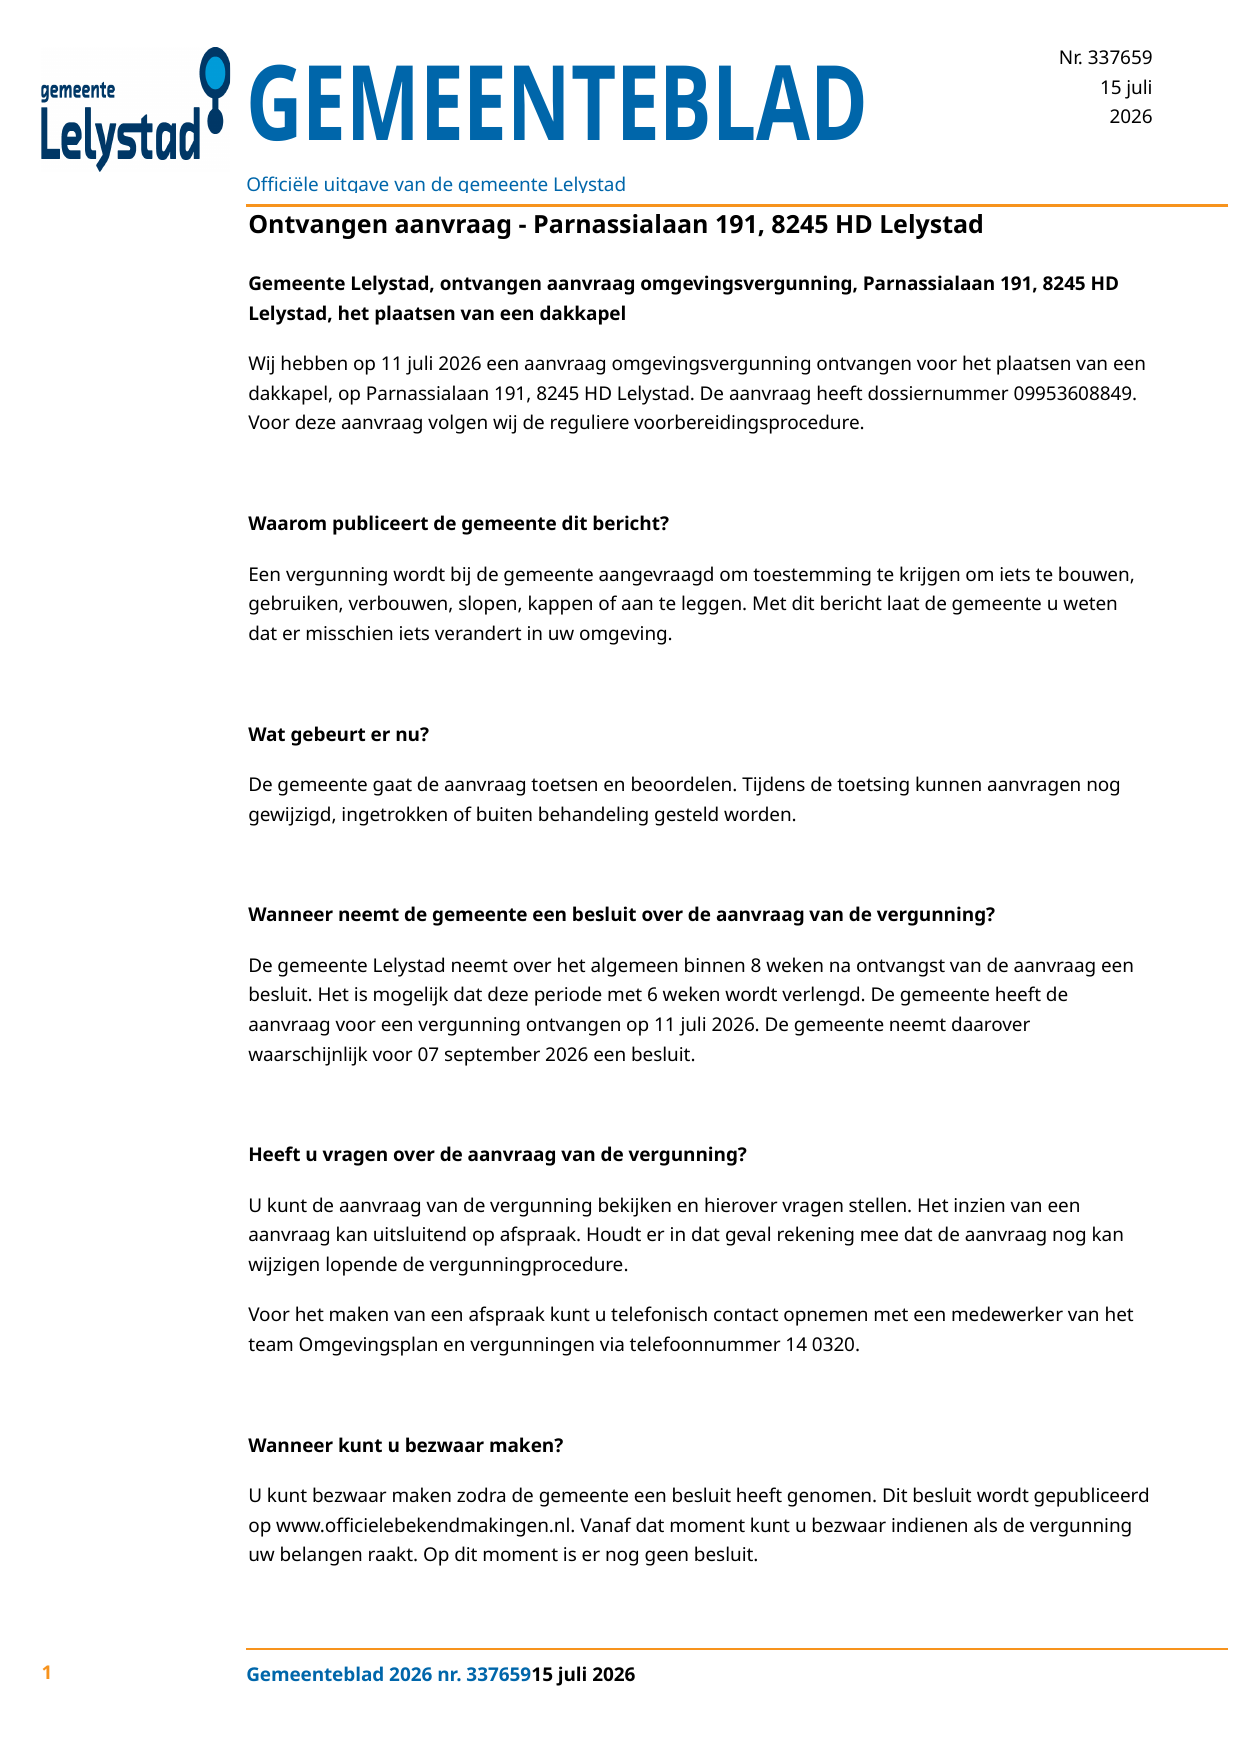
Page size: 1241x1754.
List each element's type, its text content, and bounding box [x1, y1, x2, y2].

text Voor het maken van een afspraak kunt u telefonisch contact opnemen met een medewerker van het team Omgevingsplan en vergunningen via telefoonnummer 14 0320. [248, 1302, 1152, 1357]
text Een vergunning wordt bij de gemeente aangevraagd om toestemming te krijgen om iets te bouwen, gebruiken, verbouwen, slopen, kappen of aan te leggen. Met dit bericht laat de gemeente u weten dat er misschien iets verandert in uw omgeving. [248, 561, 1152, 646]
text U kunt bezwaar maken zodra de gemeente een besluit heeft genomen. Dit besluit wordt gepubliceerd op www.officielebekendmakingen.nl. Vanaf dat moment kunt u bezwaar indienen als de vergunning uw belangen raakt. Op dit moment is er nog geen besluit. [248, 1482, 1152, 1567]
text Gemeente Lelystad, ontvangen aanvraag omgevingsvergunning, Parnassialaan 191, 8245 HD Lelystad, het plaatsen van een dakkapel [248, 270, 1152, 326]
text Wat gebeurt er nu? [248, 721, 1152, 746]
text Waarom publiceert de gemeente dit bericht? [248, 510, 1152, 536]
text Wanneer neemt de gemeente een besluit over de aanvraag van de vergunning? [248, 902, 1152, 927]
text De gemeente gaat de aanvraag toetsen en beoordelen. Tijdens de toetsing kunnen aanvragen nog gewijzigd, ingetrokken of buiten behandeling gesteld worden. [248, 771, 1152, 826]
picture [41, 47, 231, 172]
text Wij hebben op 11 juli 2026 een aanvraag omgevingsvergunning ontvangen voor het plaatsen van een dakkapel, op Parnassialaan 191, 8245 HD Lelystad. De aanvraag heeft dossiernummer 09953608849. Voor deze aanvraag volgen wij de reguliere voorbereidingsprocedure. [248, 350, 1152, 435]
text Ontvangen aanvraag - Parnassialaan 191, 8245 HD Lelystad [248, 207, 1152, 241]
text De gemeente Lelystad neemt over het algemeen binnen 8 weken na ontvangst van de aanvraag een besluit. Het is mogelijk dat deze periode met 6 weken wordt verlengd. De gemeente heeft de aanvraag voor een vergunning ontvangen op 11 juli 2026. De gemeente neemt daarover waarschijnlijk voor 07 september 2026 een besluit. [248, 952, 1152, 1066]
text Heeft u vragen over de aanvraag van de vergunning? [248, 1142, 1152, 1167]
text U kunt de aanvraag van de vergunning bekijken en hierover vragen stellen. Het inzien van een aanvraag kan uitsluitend op afspraak. Houdt er in dat geval rekening mee dat de aanvraag nog kan wijzigen lopende de vergunningprocedure. [248, 1192, 1152, 1277]
text Wanneer kunt u bezwaar maken? [248, 1432, 1152, 1458]
